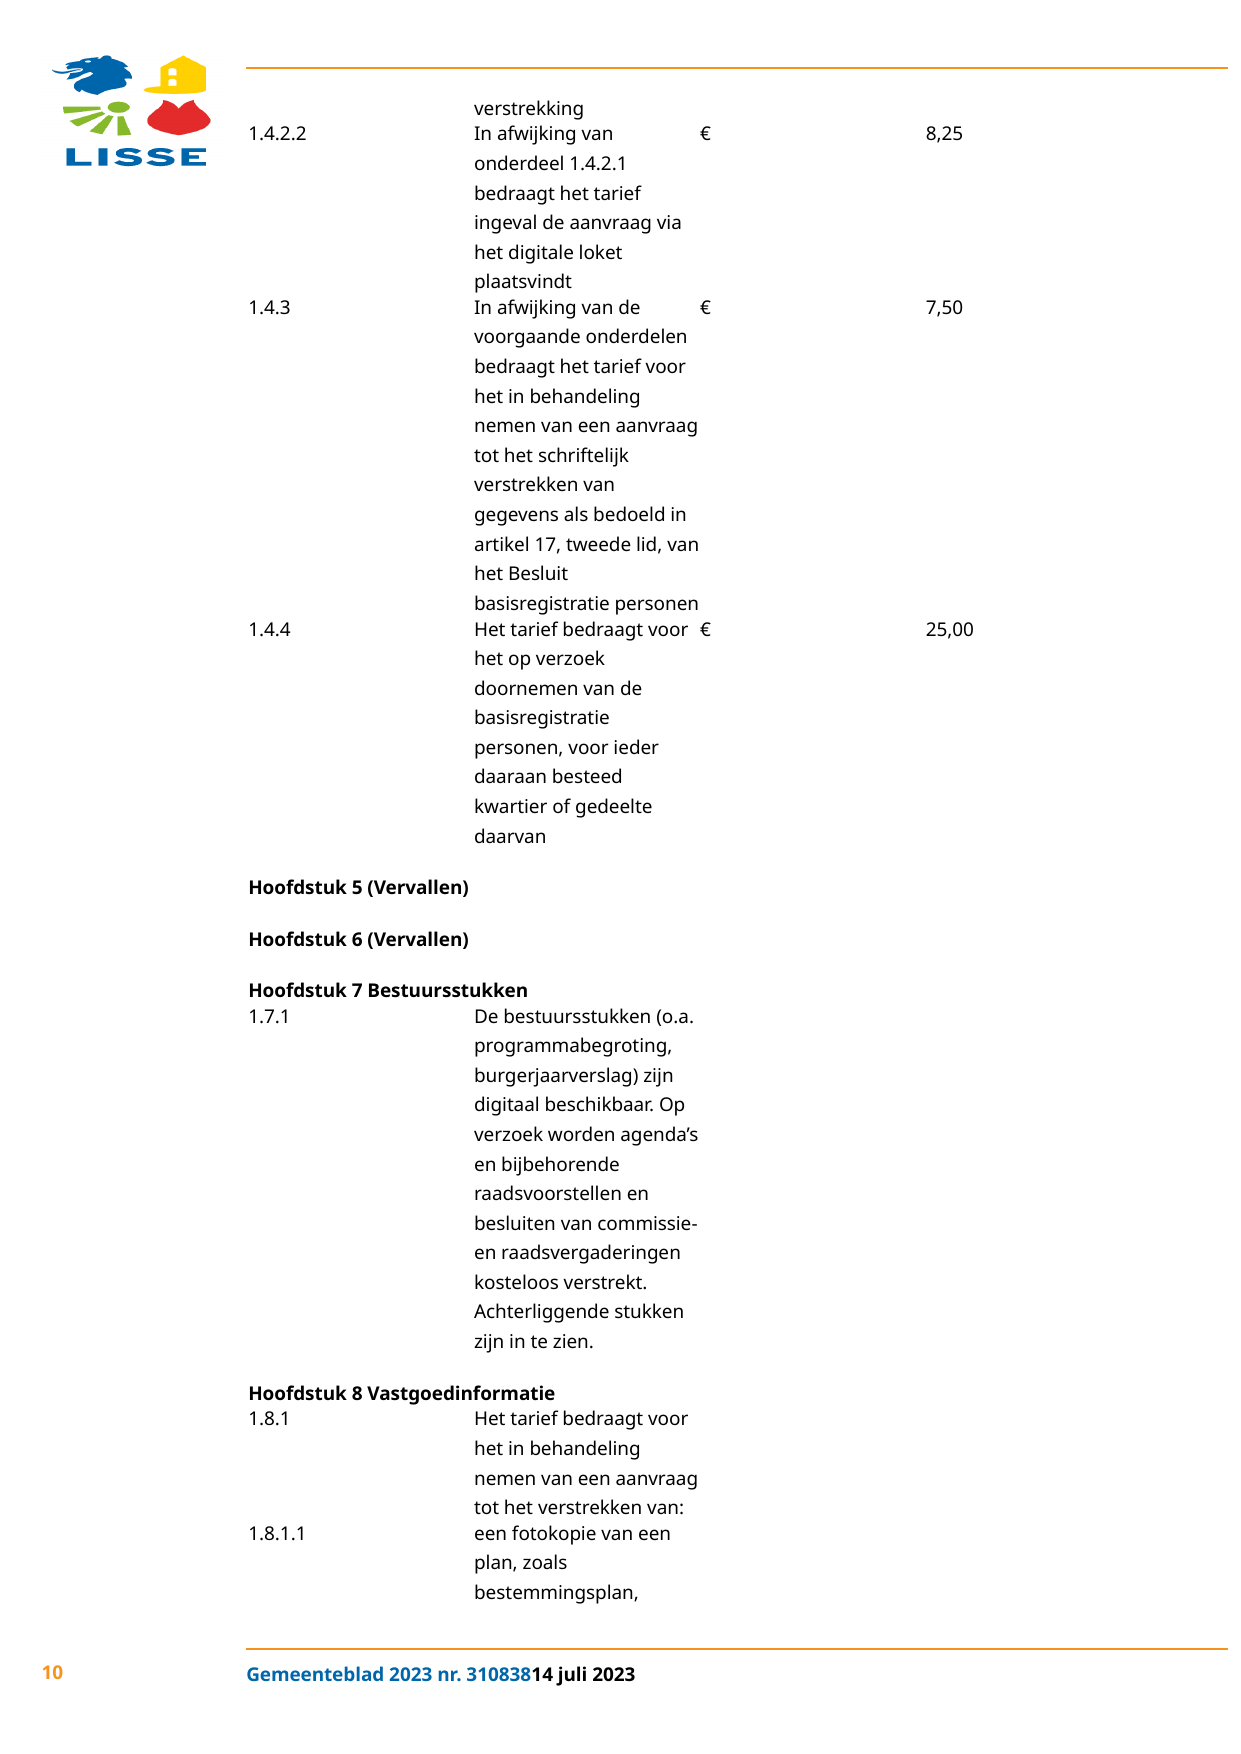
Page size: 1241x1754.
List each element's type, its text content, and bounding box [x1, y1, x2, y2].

table_cell In afwijking van de voorgaande onderdelen bedraagt het tarief voor het in behandeling nemen van een aanvraag tot het schriftelijk verstrekken van gegevens als bedoeld in artikel 17, tweede lid, van het Besluit basisregistratie personen [474, 294, 700, 616]
table_cell [474, 900, 700, 926]
table_cell [700, 849, 926, 874]
table_cell [700, 1003, 926, 1354]
table_cell [474, 1354, 700, 1380]
table_cell 1.4.4 [248, 616, 474, 848]
table_cell [248, 849, 474, 874]
table_cell 1.4.2.2 [248, 121, 474, 294]
table_cell Hoofdstuk 8 Vastgoedinformatie [248, 1380, 700, 1406]
table_cell 1.4.3 [248, 294, 474, 616]
table_cell [700, 1354, 926, 1380]
table_cell 25,00 [926, 616, 1152, 848]
table_cell In afwijking van onderdeel 1.4.2.1 bedraagt het tarief ingeval de aanvraag via het digitale loket plaatsvindt [474, 121, 700, 294]
table_cell 8,25 [926, 121, 1152, 294]
table_cell [926, 95, 1152, 121]
table_cell € [700, 294, 926, 616]
table_cell De bestuursstukken (o.a. programmabegroting, burgerjaarverslag) zijn digitaal beschikbaar. Op verzoek worden agenda’s en bijbehorende raadsvoorstellen en besluiten van commissie- en raadsvergaderingen kosteloos verstrekt. Achterliggende stukken zijn in te zien. [474, 1003, 700, 1354]
table_cell een fotokopie van een plan, zoals bestemmingsplan, [474, 1520, 700, 1605]
table_cell Hoofdstuk 6 (Vervallen) [248, 926, 700, 951]
table_cell [700, 900, 926, 926]
table_cell 1.7.1 [248, 1003, 474, 1354]
table_cell [248, 900, 474, 926]
table_cell € [700, 121, 926, 294]
table_cell [926, 1380, 1152, 1406]
table_cell [926, 977, 1152, 1003]
table_cell [926, 874, 1152, 900]
table_cell [248, 951, 474, 977]
table_cell [926, 900, 1152, 926]
table_cell [700, 1520, 926, 1605]
table_cell [248, 95, 474, 121]
picture [41, 47, 231, 172]
table_cell [700, 874, 926, 900]
table_cell verstrekking [474, 95, 700, 121]
table_cell [926, 926, 1152, 951]
table_cell [700, 977, 926, 1003]
table_cell Hoofdstuk 5 (Vervallen) [248, 874, 700, 900]
table_cell [926, 849, 1152, 874]
table_cell [700, 95, 926, 121]
table_cell [926, 1406, 1152, 1520]
table_cell Het tarief bedraagt voor het op verzoek doornemen van de basisregistratie personen, voor ieder daaraan besteed kwartier of gedeelte daarvan [474, 616, 700, 848]
table_cell [700, 926, 926, 951]
table_cell 7,50 [926, 294, 1152, 616]
table_cell [700, 951, 926, 977]
table_cell Hoofdstuk 7 Bestuursstukken [248, 977, 700, 1003]
table_cell [926, 951, 1152, 977]
table_cell [926, 1354, 1152, 1380]
table_cell 1.8.1.1 [248, 1520, 474, 1605]
table_cell [474, 951, 700, 977]
table_cell 1.8.1 [248, 1406, 474, 1520]
table_cell [926, 1520, 1152, 1605]
table_cell [474, 849, 700, 874]
table_cell [248, 1354, 474, 1380]
table_cell € [700, 616, 926, 848]
table_cell [700, 1380, 926, 1406]
table_cell [926, 1003, 1152, 1354]
table_cell [700, 1406, 926, 1520]
table_cell Het tarief bedraagt voor het in behandeling nemen van een aanvraag tot het verstrekken van: [474, 1406, 700, 1520]
